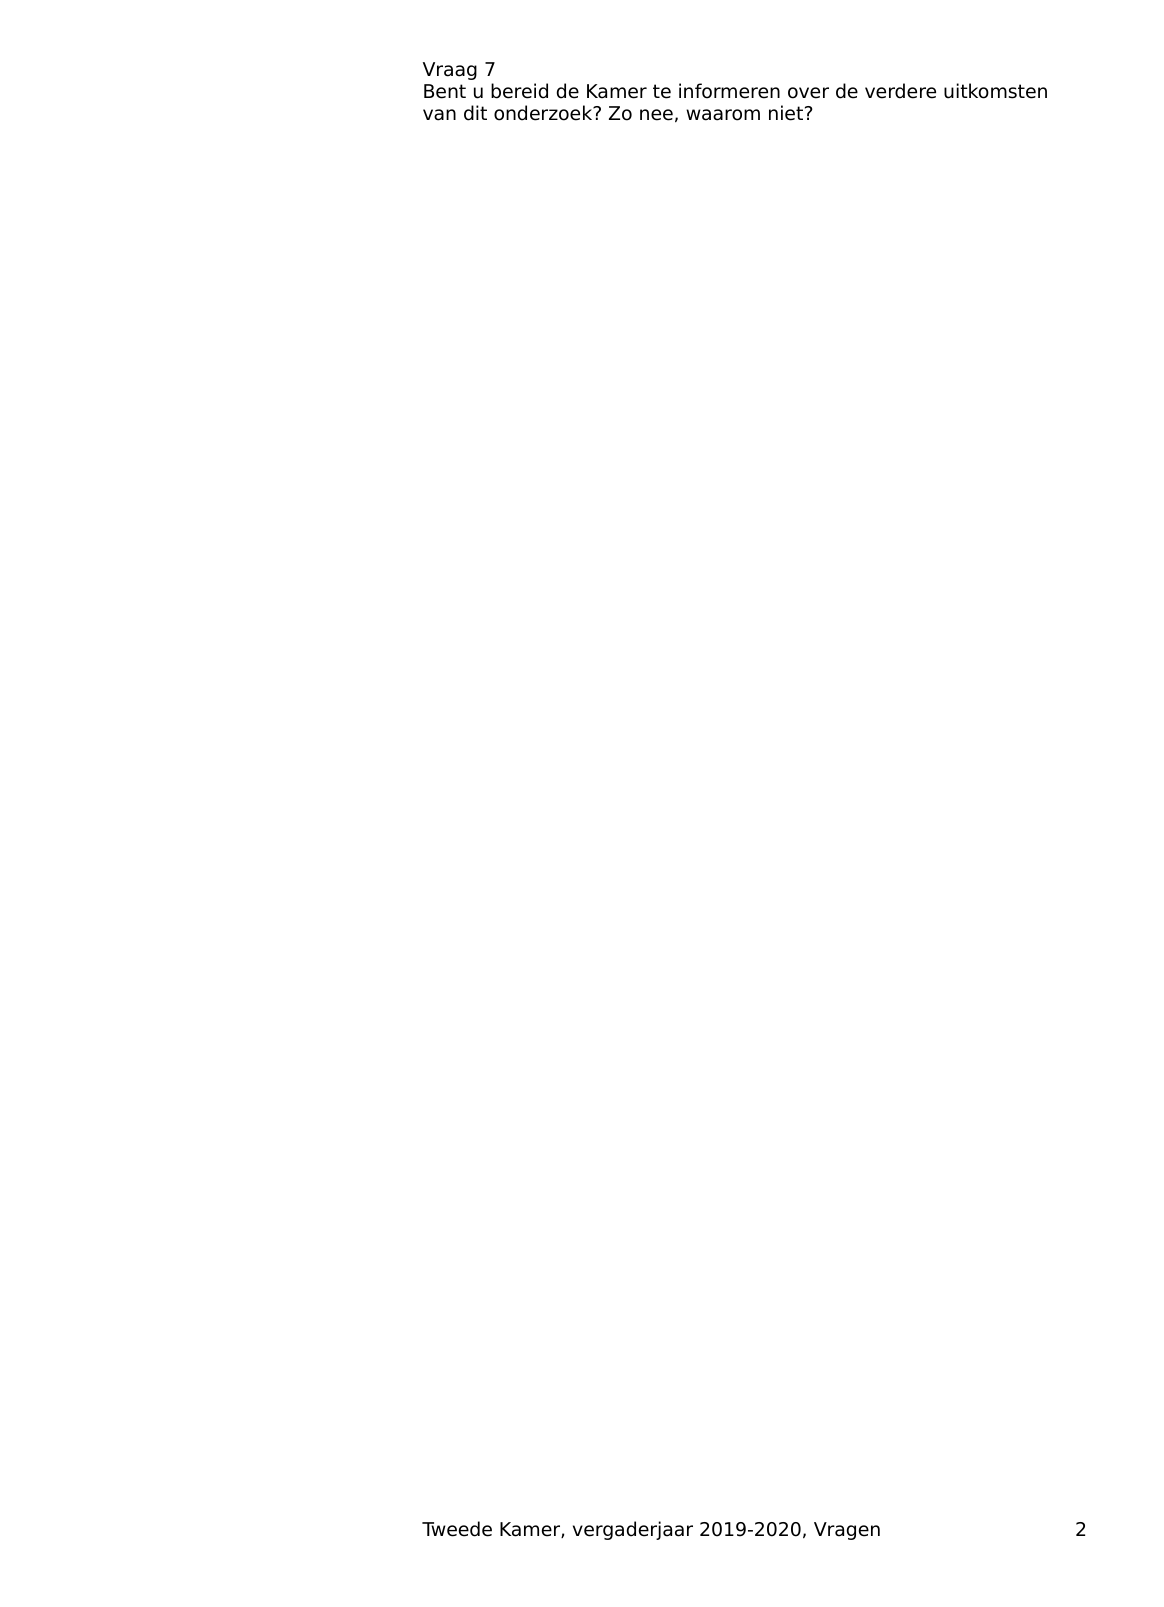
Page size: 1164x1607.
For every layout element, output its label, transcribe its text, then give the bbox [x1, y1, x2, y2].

text Bent u bereid de Kamer te informeren over de verdere uitkomsten van dit onderzoek? Zo nee, waarom niet? [422, 81, 1087, 125]
text Vraag 7 [422, 59, 1087, 81]
